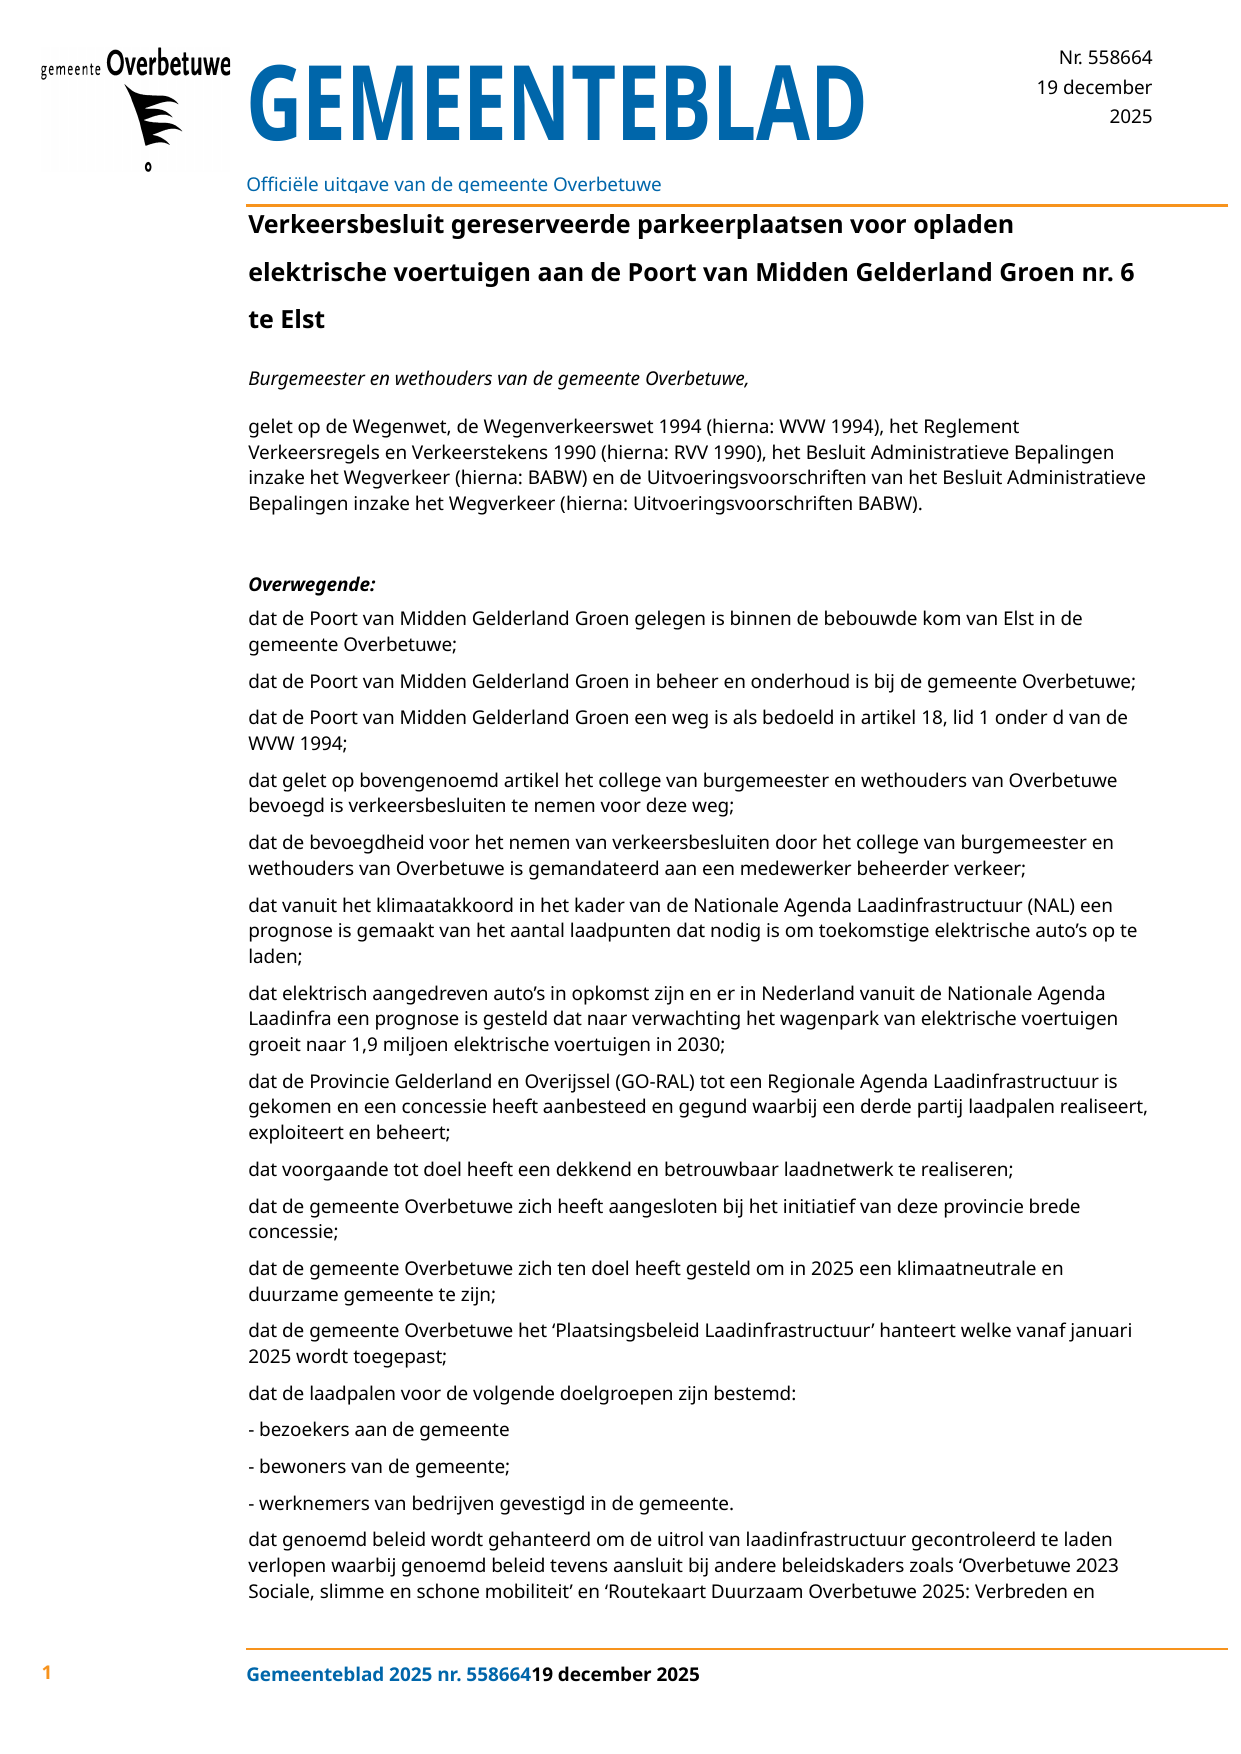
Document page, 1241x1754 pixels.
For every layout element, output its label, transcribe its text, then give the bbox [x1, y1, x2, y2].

text gelet op de Wegenwet, de Wegenverkeerswet 1994 (hierna: WVW 1994), het Reglement Verkeersregels en Verkeerstekens 1990 (hierna: RVV 1990), het Besluit Administratieve Bepalingen inzake het Wegverkeer (hierna: BABW) en de Uitvoeringsvoorschriften van het Besluit Administratieve Bepalingen inzake het Wegverkeer (hierna: Uitvoeringsvoorschriften BABW). [248, 413, 1152, 516]
text dat de gemeente Overbetuwe zich heeft aangesloten bij het initiatief van deze provincie brede concessie; [248, 1193, 1152, 1244]
text dat gelet op bovengenoemd artikel het college van burgemeester en wethouders van Overbetuwe bevoegd is verkeersbesluiten te nemen voor deze weg; [248, 767, 1152, 818]
text dat de Provincie Gelderland en Overijssel (GO-RAL) tot een Regionale Agenda Laadinfrastructuur is gekomen en een concessie heeft aanbesteed en gegund waarbij een derde partij laadpalen realiseert, exploiteert en beheert; [248, 1068, 1152, 1145]
text Overwegende: [248, 571, 1152, 597]
text dat elektrisch aangedreven auto’s in opkomst zijn en er in Nederland vanuit de Nationale Agenda Laadinfra een prognose is gesteld dat naar verwachting het wagenpark van elektrische voertuigen groeit naar 1,9 miljoen elektrische voertuigen in 2030; [248, 980, 1152, 1057]
text dat vanuit het klimaatakkoord in het kader van de Nationale Agenda Laadinfrastructuur (NAL) een prognose is gemaakt van het aantal laadpunten dat nodig is om toekomstige elektrische auto’s op te laden; [248, 892, 1152, 969]
text dat de Poort van Midden Gelderland Groen een weg is als bedoeld in artikel 18, lid 1 onder d van de WVW 1994; [248, 704, 1152, 756]
text - bewoners van de gemeente; [248, 1453, 1152, 1479]
text - bezoekers aan de gemeente [248, 1417, 1152, 1442]
text dat de laadpalen voor de volgende doelgroepen zijn bestemd: [248, 1380, 1152, 1406]
text Verkeersbesluit gereserveerde parkeerplaatsen voor opladen elektrische voertuigen aan de Poort van Midden Gelderland Groen nr. 6 te Elst [248, 207, 1152, 336]
text dat de gemeente Overbetuwe zich ten doel heeft gesteld om in 2025 een klimaatneutrale en duurzame gemeente te zijn; [248, 1255, 1152, 1307]
text dat de gemeente Overbetuwe het ‘Plaatsingsbeleid Laadinfrastructuur’ hanteert welke vanaf januari 2025 wordt toegepast; [248, 1318, 1152, 1369]
text dat voorgaande tot doel heeft een dekkend en betrouwbaar laadnetwerk te realiseren; [248, 1156, 1152, 1182]
text dat de bevoegdheid voor het nemen van verkeersbesluiten door het college van burgemeester en wethouders van Overbetuwe is gemandateerd aan een medewerker beheerder verkeer; [248, 829, 1152, 881]
picture [41, 47, 231, 172]
text dat genoemd beleid wordt gehanteerd om de uitrol van laadinfrastructuur gecontroleerd te laden verlopen waarbij genoemd beleid tevens aansluit bij andere beleidskaders zoals ‘Overbetuwe 2023 Sociale, slimme en schone mobiliteit’ en ‘Routekaart Duurzaam Overbetuwe 2025: Verbreden en [248, 1527, 1152, 1604]
text - werknemers van bedrijven gevestigd in de gemeente. [248, 1490, 1152, 1516]
text dat de Poort van Midden Gelderland Groen in beheer en onderhoud is bij de gemeente Overbetuwe; [248, 668, 1152, 694]
text dat de Poort van Midden Gelderland Groen gelegen is binnen de bebouwde kom van Elst in de gemeente Overbetuwe; [248, 606, 1152, 657]
text Burgemeester en wethouders van de gemeente Overbetuwe, [248, 366, 1152, 391]
